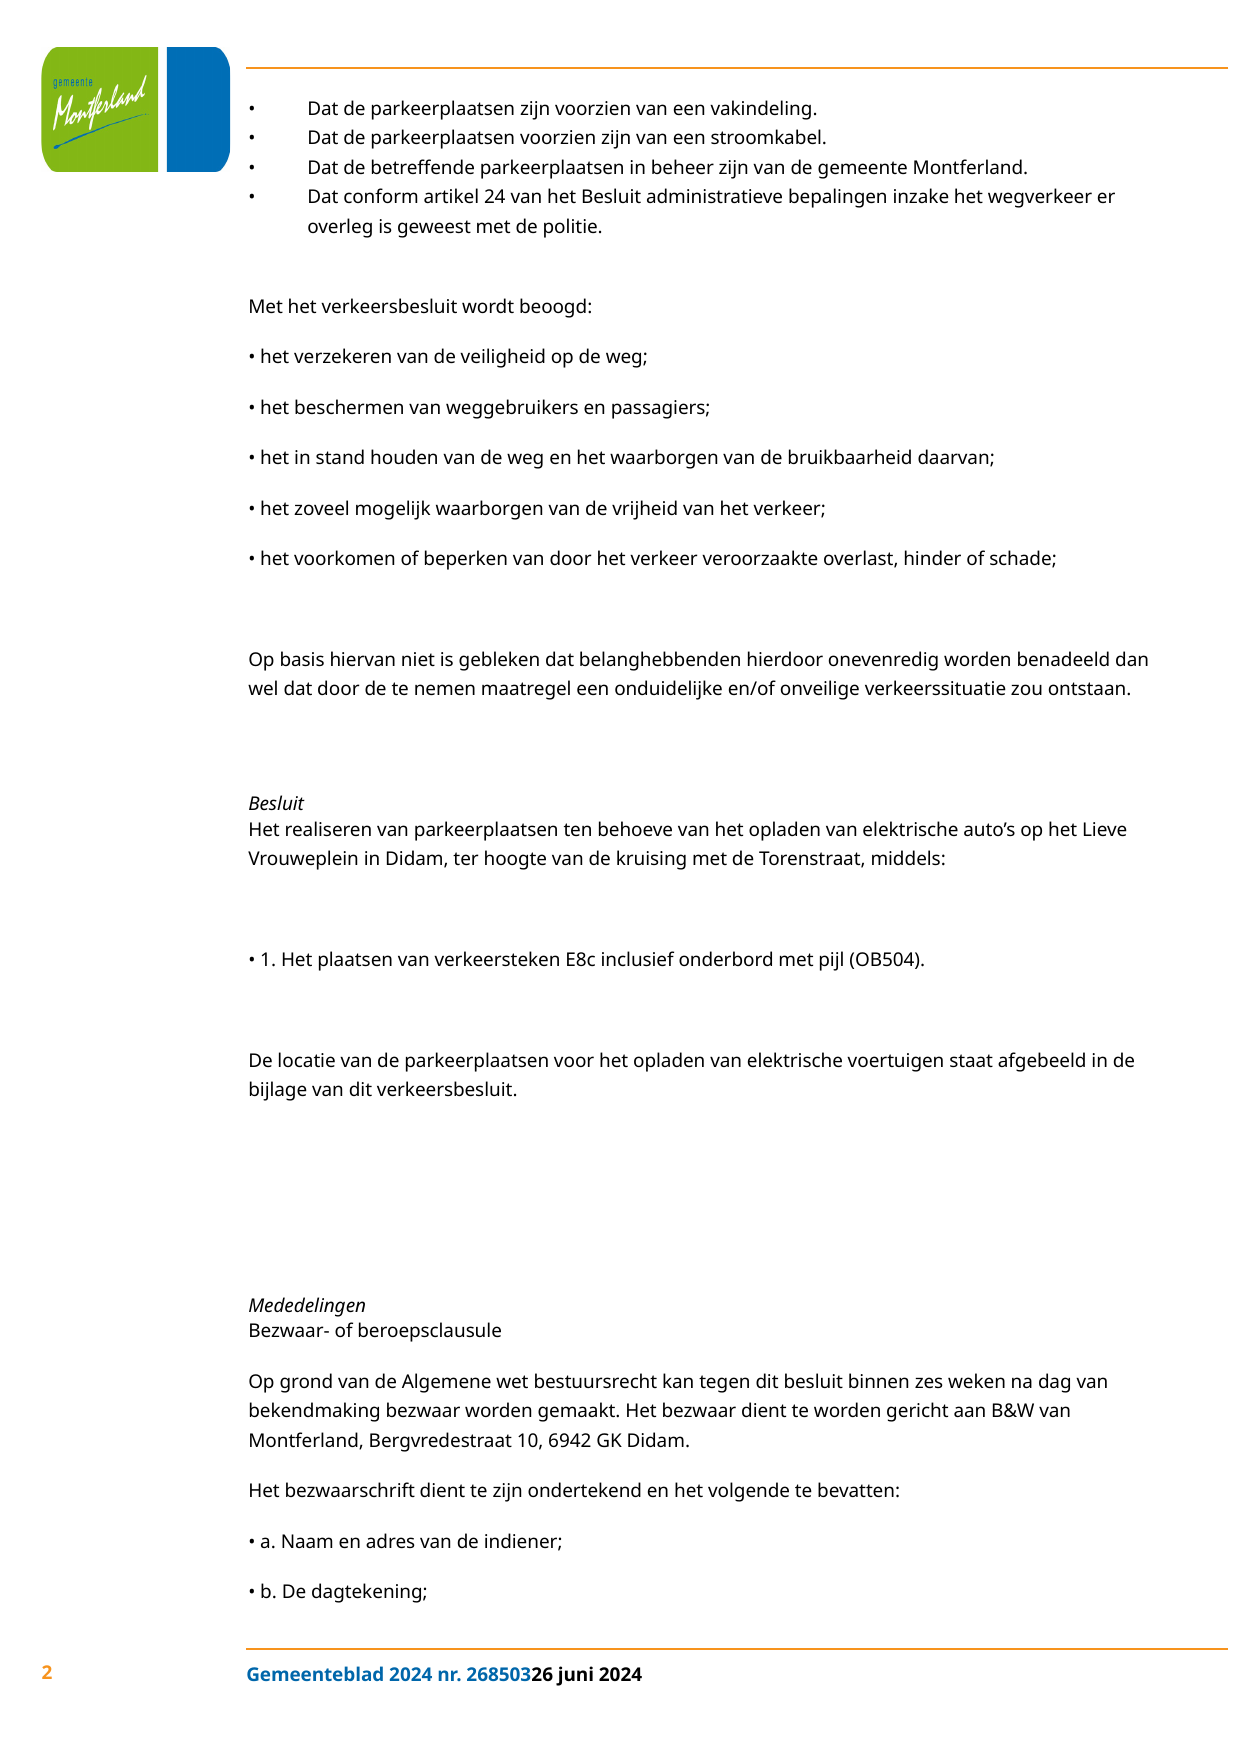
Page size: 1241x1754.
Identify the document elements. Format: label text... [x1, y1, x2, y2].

text Het bezwaarschrift dient te zijn ondertekend en het volgende te bevatten: [248, 1477, 1152, 1503]
text Op grond van de Algemene wet bestuursrecht kan tegen dit besluit binnen zes weken na dag van bekendmaking bezwaar worden gemaakt. Het bezwaar dient te worden gericht aan B&W van Montferland, Bergvredestraat 10, 6942 GK Didam. [248, 1368, 1152, 1453]
text • b. De dagtekening; [248, 1578, 1152, 1604]
list Dat de betreffende parkeerplaatsen in beheer zijn van de gemeente Montferland. [248, 154, 1152, 180]
text Mededelingen [248, 1292, 1152, 1317]
text • het beschermen van weggebruikers en passagiers; [248, 394, 1152, 420]
picture [41, 47, 231, 172]
text • het in stand houden van de weg en het waarborgen van de bruikbaarheid daarvan; [248, 444, 1152, 470]
text • 1. Het plaatsen van verkeersteken E8c inclusief onderbord met pijl (OB504). [248, 946, 1152, 972]
text Met het verkeersbesluit wordt beoogd: [248, 293, 1152, 319]
text • het verzekeren van de veiligheid op de weg; [248, 343, 1152, 369]
list Dat conform artikel 24 van het Besluit administratieve bepalingen inzake het wegverkeer er overleg is geweest met de politie. [248, 183, 1152, 239]
text Bezwaar- of beroepsclausule [248, 1317, 1152, 1343]
text • a. Naam en adres van de indiener; [248, 1528, 1152, 1554]
text De locatie van de parkeerplaatsen voor het opladen van elektrische voertuigen staat afgebeeld in de bijlage van dit verkeersbesluit. [248, 1047, 1152, 1102]
list Dat de parkeerplaatsen voorzien zijn van een stroomkabel. [248, 124, 1152, 150]
list Dat de parkeerplaatsen zijn voorzien van een vakindeling. [248, 95, 1152, 121]
text Op basis hiervan niet is gebleken dat belanghebbenden hierdoor onevenredig worden benadeeld dan wel dat door de te nemen maatregel een onduidelijke en/of onveilige verkeerssituatie zou ontstaan. [248, 646, 1152, 701]
text Het realiseren van parkeerplaatsen ten behoeve van het opladen van elektrische auto’s op het Lieve Vrouweplein in Didam, ter hoogte van de kruising met de Torenstraat, middels: [248, 816, 1152, 871]
text • het zoveel mogelijk waarborgen van de vrijheid van het verkeer; [248, 495, 1152, 521]
text Besluit [248, 790, 1152, 816]
text • het voorkomen of beperken van door het verkeer veroorzaakte overlast, hinder of schade; [248, 545, 1152, 571]
